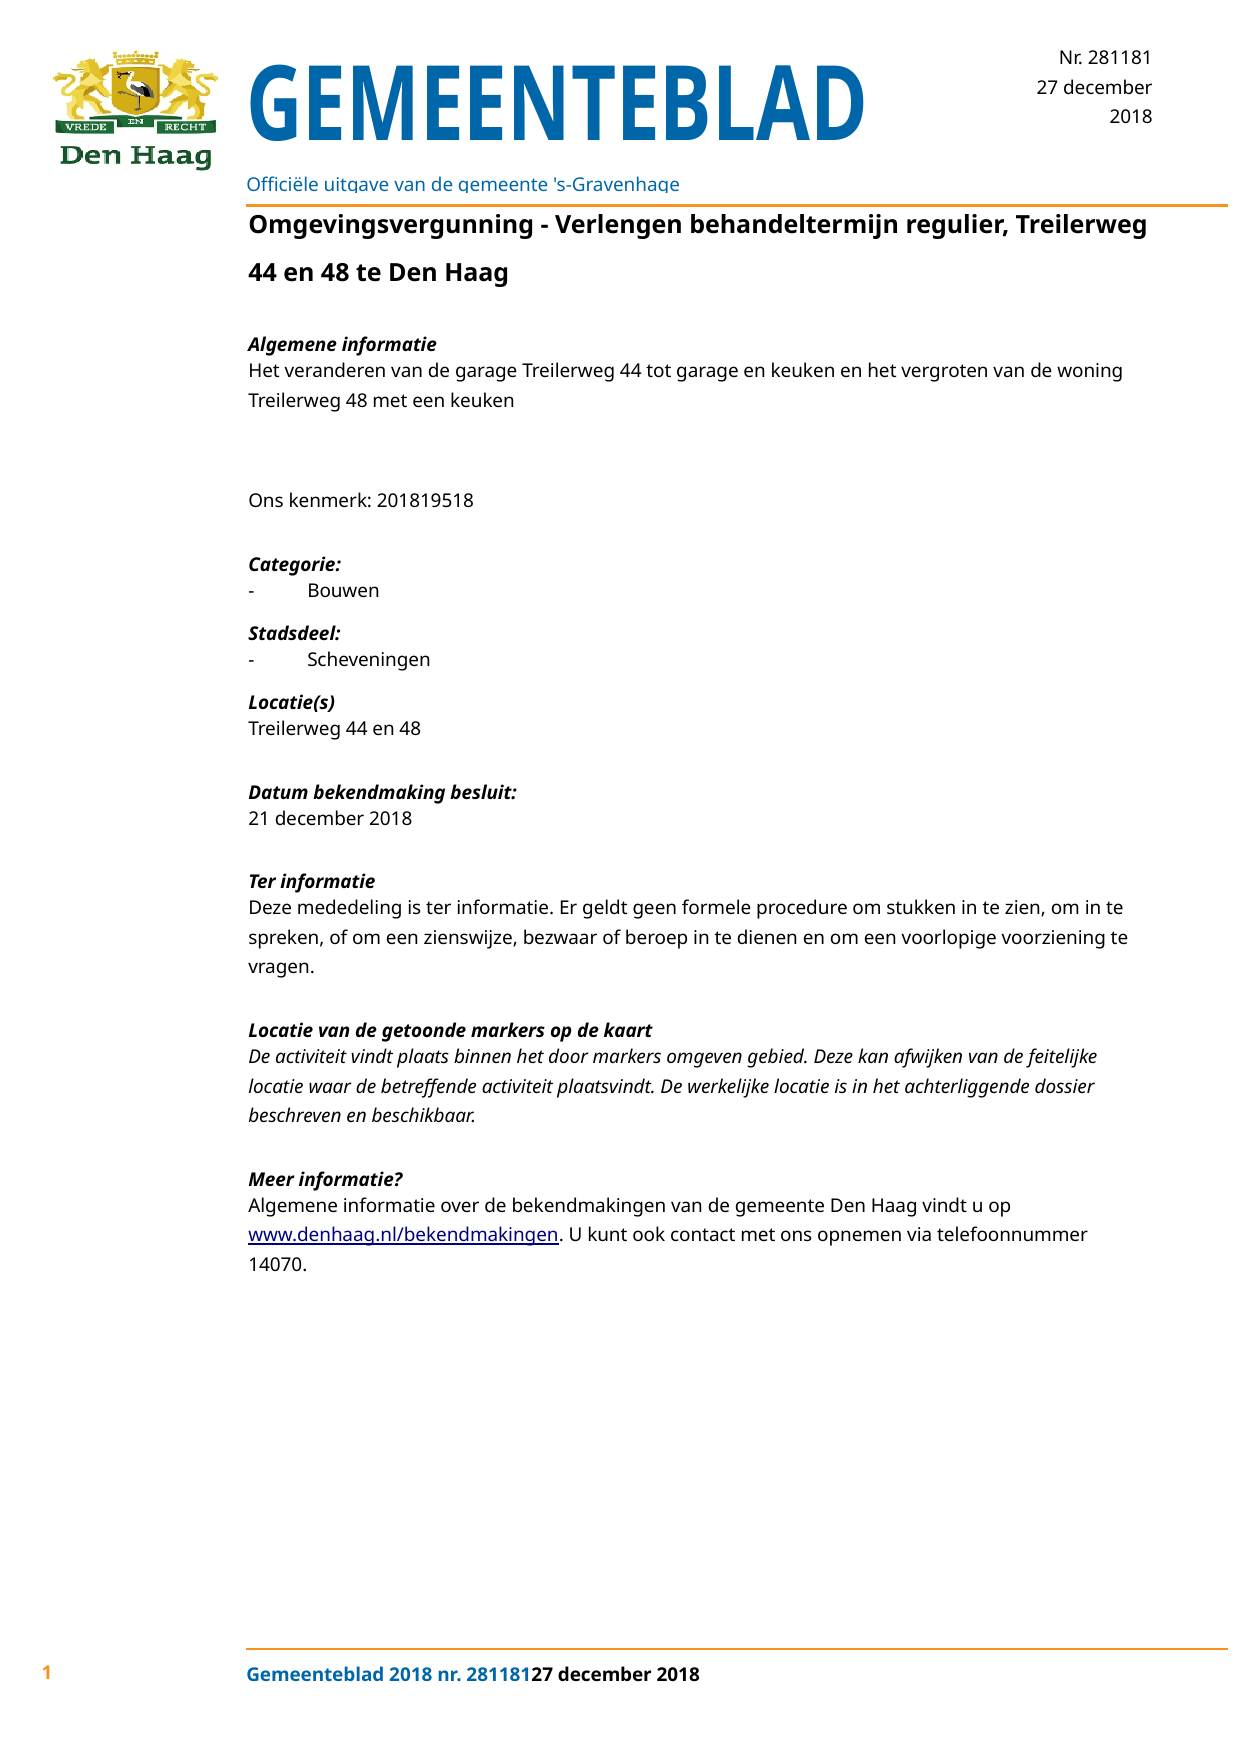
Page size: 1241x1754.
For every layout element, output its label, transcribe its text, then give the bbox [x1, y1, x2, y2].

text Omgevingsvergunning - Verlengen behandeltermijn regulier, Treilerweg 44 en 48 te Den Haag [248, 207, 1152, 288]
text De activiteit vindt plaats binnen het door markers omgeven gebied. Deze kan afwijken van de feitelijke locatie waar de betreffende activiteit plaatsvindt. De werkelijke locatie is in het achterliggende dossier beschreven en beschikbaar. [248, 1043, 1152, 1128]
list Bouwen [248, 577, 1152, 603]
text Ter informatie [248, 869, 1152, 894]
picture [41, 47, 231, 172]
text 21 december 2018 [248, 805, 1152, 830]
text Ons kenmerk: 201819518 [248, 488, 1152, 513]
list Scheveningen [248, 646, 1152, 672]
text Locatie van de getoonde markers op de kaart [248, 1017, 1152, 1043]
text Datum bekendmaking besluit: [248, 779, 1152, 805]
text Algemene informatie over de bekendmakingen van de gemeente Den Haag vindt u op www.denhaag.nl/bekendmakingen. U kunt ook contact met ons opnemen via telefoonnummer 14070. [248, 1192, 1152, 1277]
text Meer informatie? [248, 1166, 1152, 1192]
text Deze mededeling is ter informatie. Er geldt geen formele procedure om stukken in te zien, om in te spreken, of om een zienswijze, bezwaar of beroep in te dienen en om een voorlopige voorziening te vragen. [248, 894, 1152, 979]
text Algemene informatie [248, 331, 1152, 357]
text Categorie: [248, 552, 1152, 577]
text Treilerweg 44 en 48 [248, 715, 1152, 741]
text Locatie(s) [248, 689, 1152, 715]
text Het veranderen van de garage Treilerweg 44 tot garage en keuken en het vergroten van de woning Treilerweg 48 met een keuken [248, 357, 1152, 412]
text Stadsdeel: [248, 620, 1152, 646]
